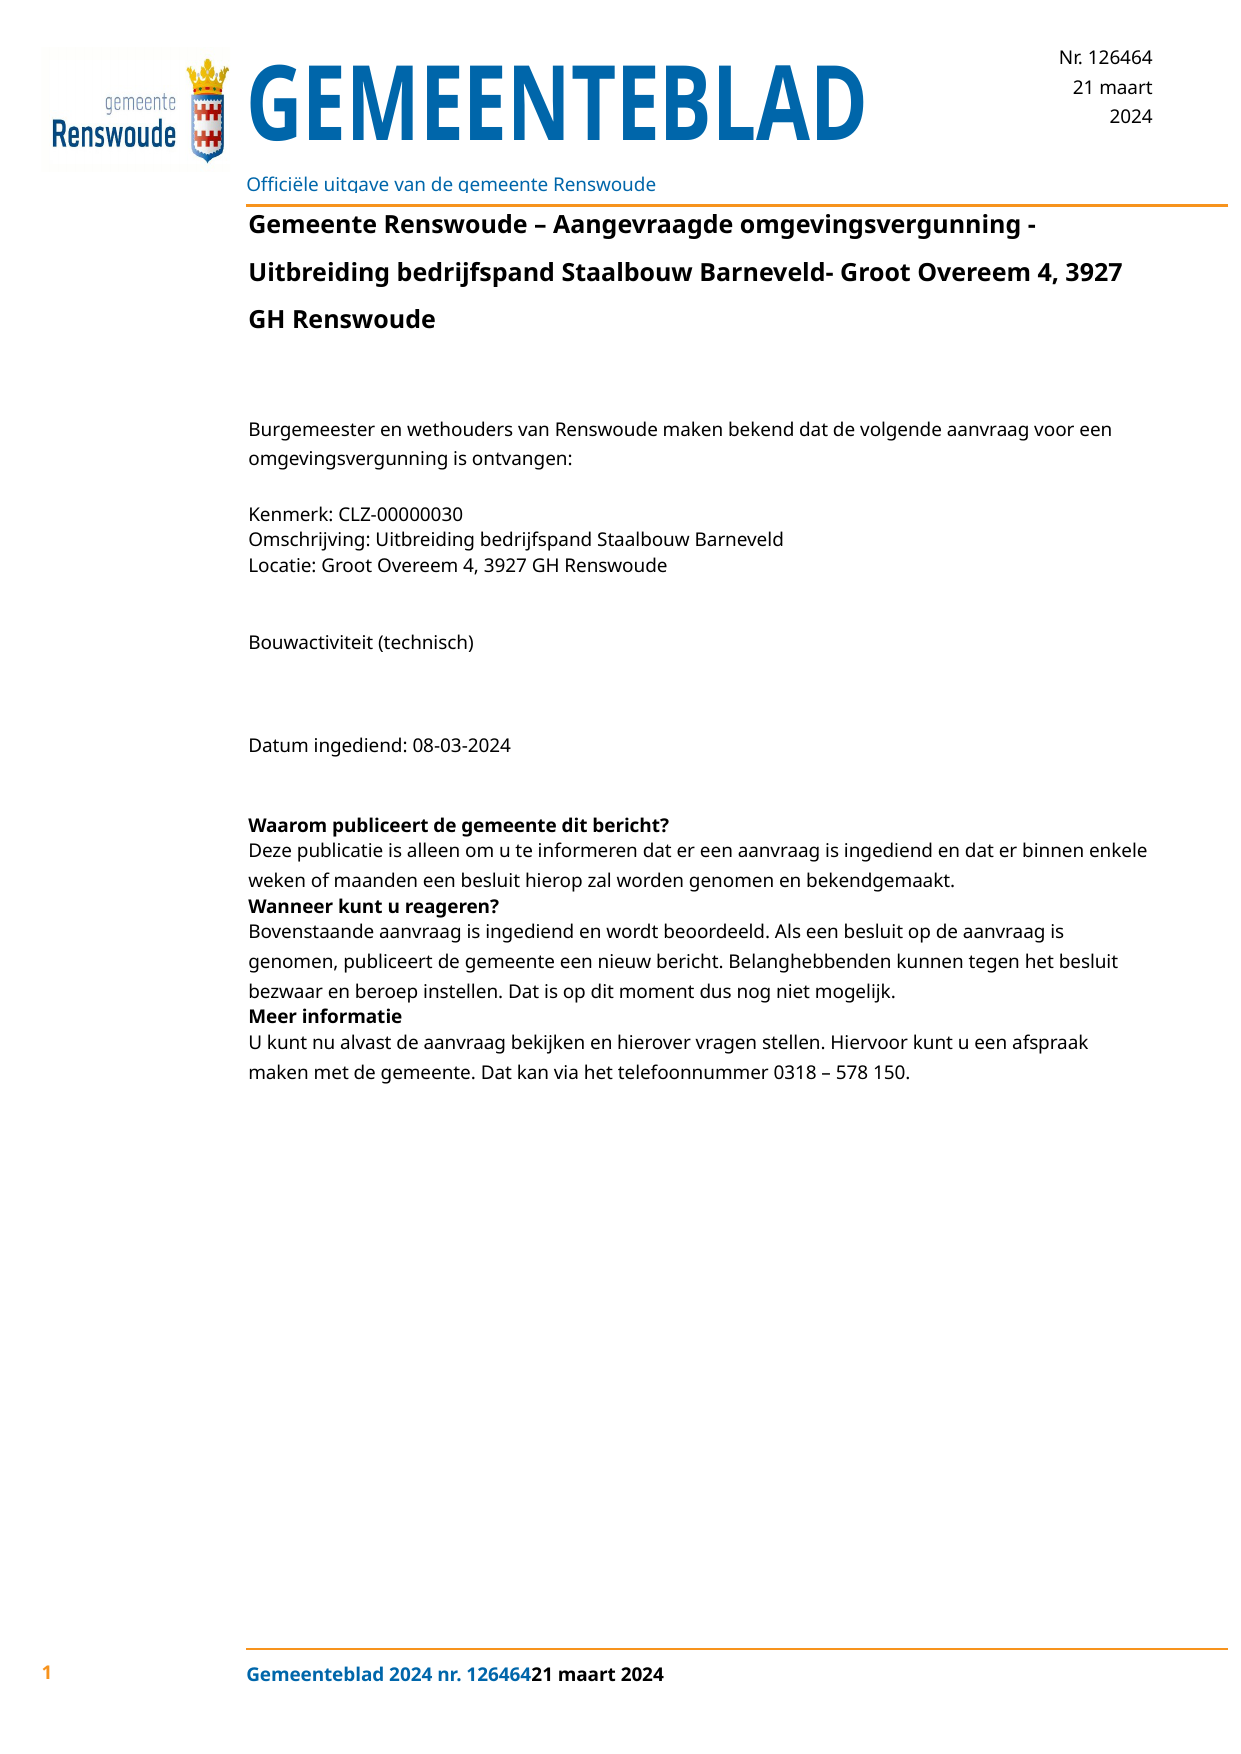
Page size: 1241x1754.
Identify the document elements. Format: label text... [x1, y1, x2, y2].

table_cell [248, 1395, 1152, 1420]
table_cell [248, 1578, 1152, 1604]
table_cell [248, 681, 1152, 707]
table_cell Bouwactiviteit (technisch) [248, 630, 1152, 655]
table_cell [248, 1292, 1152, 1317]
table_cell [248, 1553, 1152, 1578]
table_cell [248, 1266, 1152, 1292]
text Gemeente Renswoude – Aangevraagde omgevingsvergunning - Uitbreiding bedrijfspand Staalbouw Barneveld- Groot Overeem 4, 3927 GH Renswoude [248, 207, 1152, 336]
table_cell [248, 1240, 1152, 1266]
table_cell Omschrijving: Uitbreiding bedrijfspand Staalbouw Barneveld [248, 527, 1152, 552]
table_header [248, 1189, 1152, 1214]
table_cell [248, 1501, 1152, 1527]
table_cell Locatie: Groot Overeem 4, 3927 GH Renswoude [248, 553, 1152, 578]
table_cell Deze publicatie is alleen om u te informeren dat er een aanvraag is ingediend en dat er binnen enkele weken of maanden een besluit hierop zal worden genomen en bekendgemaakt. [248, 838, 1152, 893]
table_header [248, 1450, 1152, 1475]
table_cell [248, 1420, 1152, 1446]
table_cell [248, 1369, 1152, 1395]
table_cell [248, 1527, 1152, 1552]
table_header Burgemeester en wethouders van Renswoude maken bekend dat de volgende aanvraag voor een omgevingsvergunning is ontvangen: [248, 416, 1152, 501]
table_cell [248, 578, 1152, 604]
table_header Waarom publiceert de gemeente dit bericht? [248, 812, 1152, 838]
table_cell [248, 1318, 1152, 1343]
table_cell [248, 1215, 1152, 1240]
table_cell U kunt nu alvast de aanvraag bekijken en hierover vragen stellen. Hiervoor kunt u een afspraak maken met de gemeente. Dat kan via het telefoonnummer 0318 – 578 150. [248, 1029, 1152, 1085]
table_cell [248, 1475, 1152, 1501]
table_cell Datum ingediend: 08-03-2024 [248, 733, 1152, 758]
picture [41, 47, 231, 172]
table_cell [248, 1343, 1152, 1369]
table_cell [248, 655, 1152, 681]
table_cell Kenmerk: CLZ-00000030 [248, 501, 1152, 527]
table_cell Wanneer kunt u reageren? [248, 893, 1152, 919]
table_cell Meer informatie [248, 1004, 1152, 1029]
table_cell Bovenstaande aanvraag is ingediend en wordt beoordeeld. Als een besluit op de aanvraag is genomen, publiceert de gemeente een nieuw bericht. Belanghebbenden kunnen tegen het besluit bezwaar en beroep instellen. Dat is op dit moment dus nog niet mogelijk. [248, 919, 1152, 1004]
table_cell [248, 604, 1152, 629]
table_cell [248, 707, 1152, 732]
